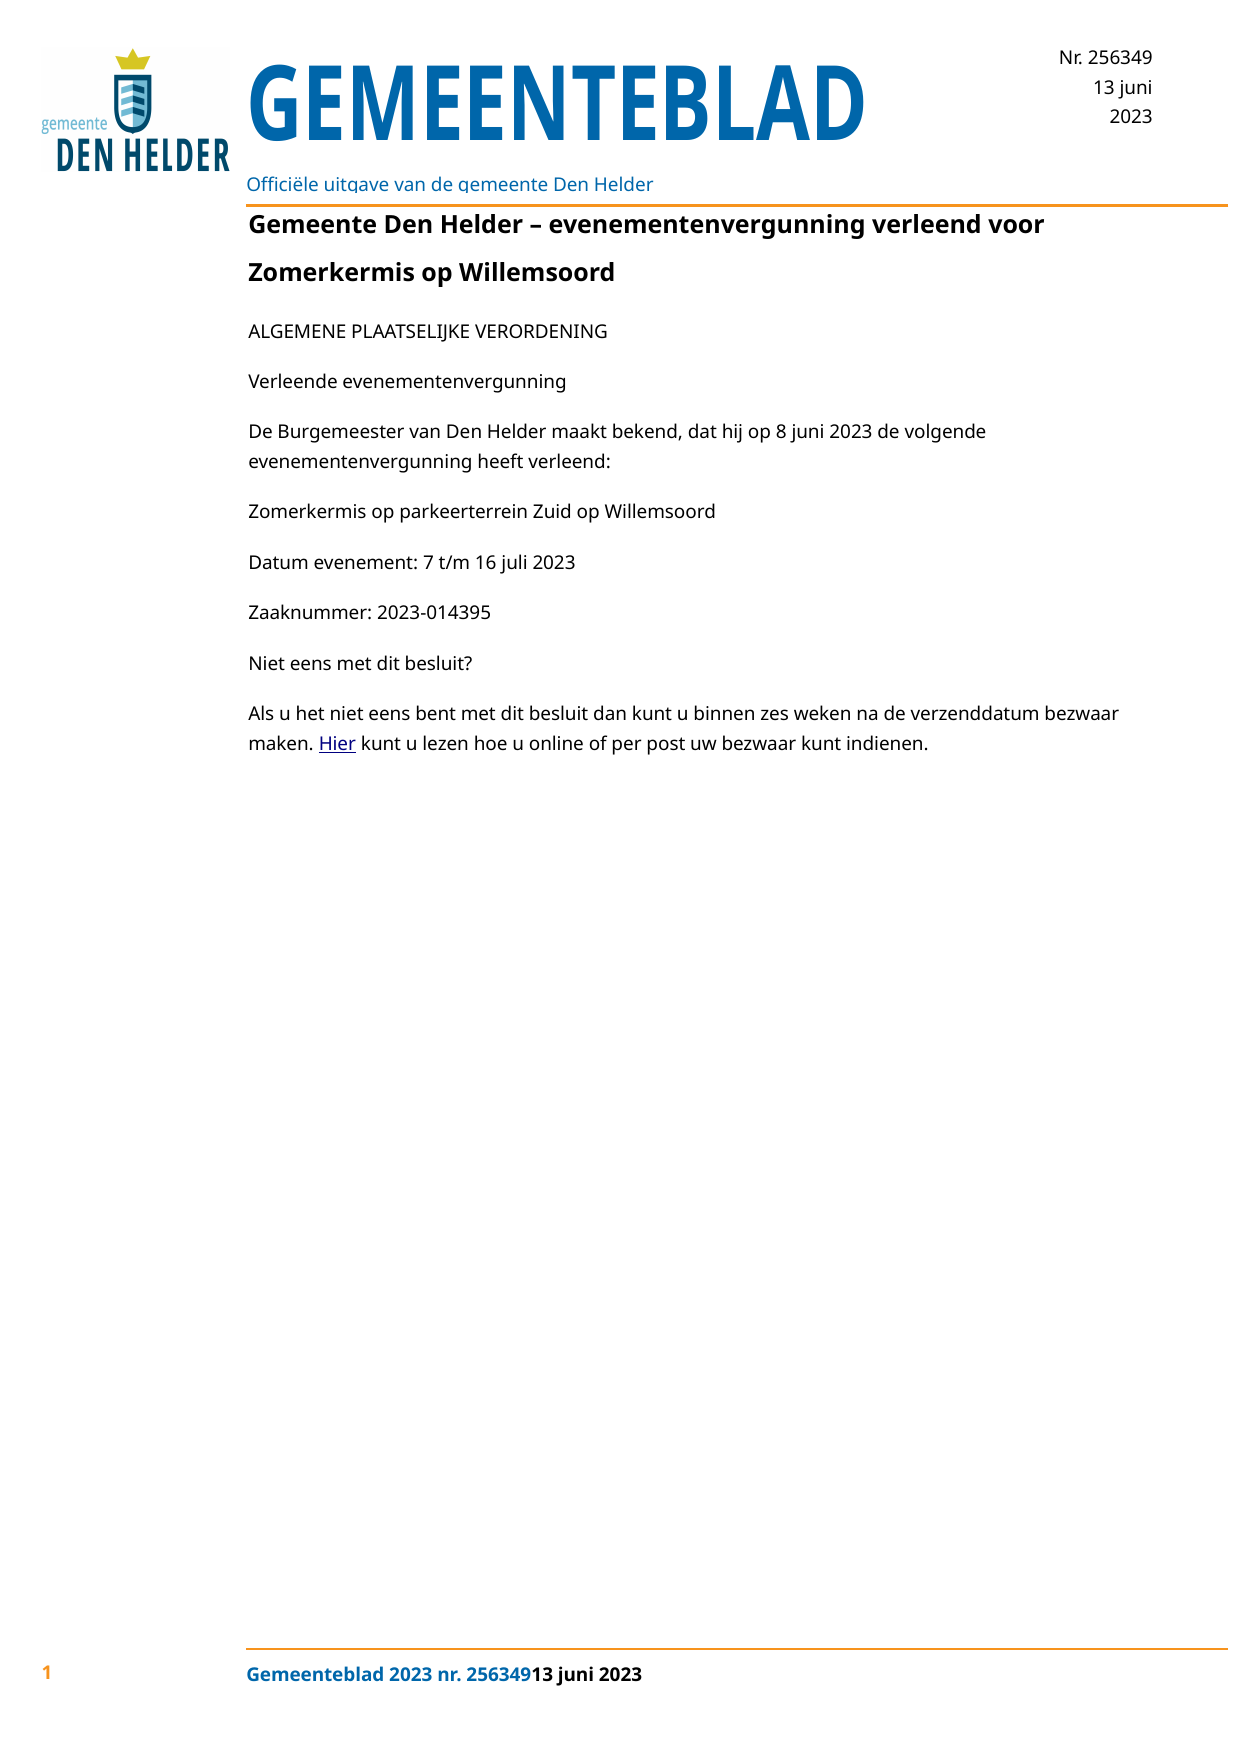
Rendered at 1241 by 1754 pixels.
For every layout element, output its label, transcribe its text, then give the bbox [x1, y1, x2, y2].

picture [220, 160, 224, 172]
picture [130, 157, 135, 172]
text Datum evenement: 7 t/m 16 juli 2023 [248, 549, 1152, 575]
text Als u het niet eens bent met dit besluit dan kunt u binnen zes weken na de verzenddatum bezwaar maken. Hier kunt u lezen hoe u online of per post uw bezwaar kunt indienen. [248, 700, 1152, 756]
text Niet eens met dit besluit? [248, 650, 1152, 676]
picture [63, 144, 68, 165]
picture [41, 47, 231, 172]
text ALGEMENE PLAATSELIJKE VERORDENING [248, 318, 1152, 344]
text De Burgemeester van Den Helder maakt bekend, dat hij op 8 juni 2023 de volgende evenementenvergunning heeft verleend: [248, 419, 1152, 474]
text Verleende evenementenvergunning [248, 368, 1152, 394]
text Zaaknummer: 2023-014395 [248, 599, 1152, 625]
text Zomerkermis op parkeerterrein Zuid op Willemsoord [248, 499, 1152, 524]
picture [100, 154, 106, 172]
text Gemeente Den Helder – evenementenvergunning verleend voor Zomerkermis op Willemsoord [248, 207, 1152, 288]
picture [182, 144, 187, 165]
